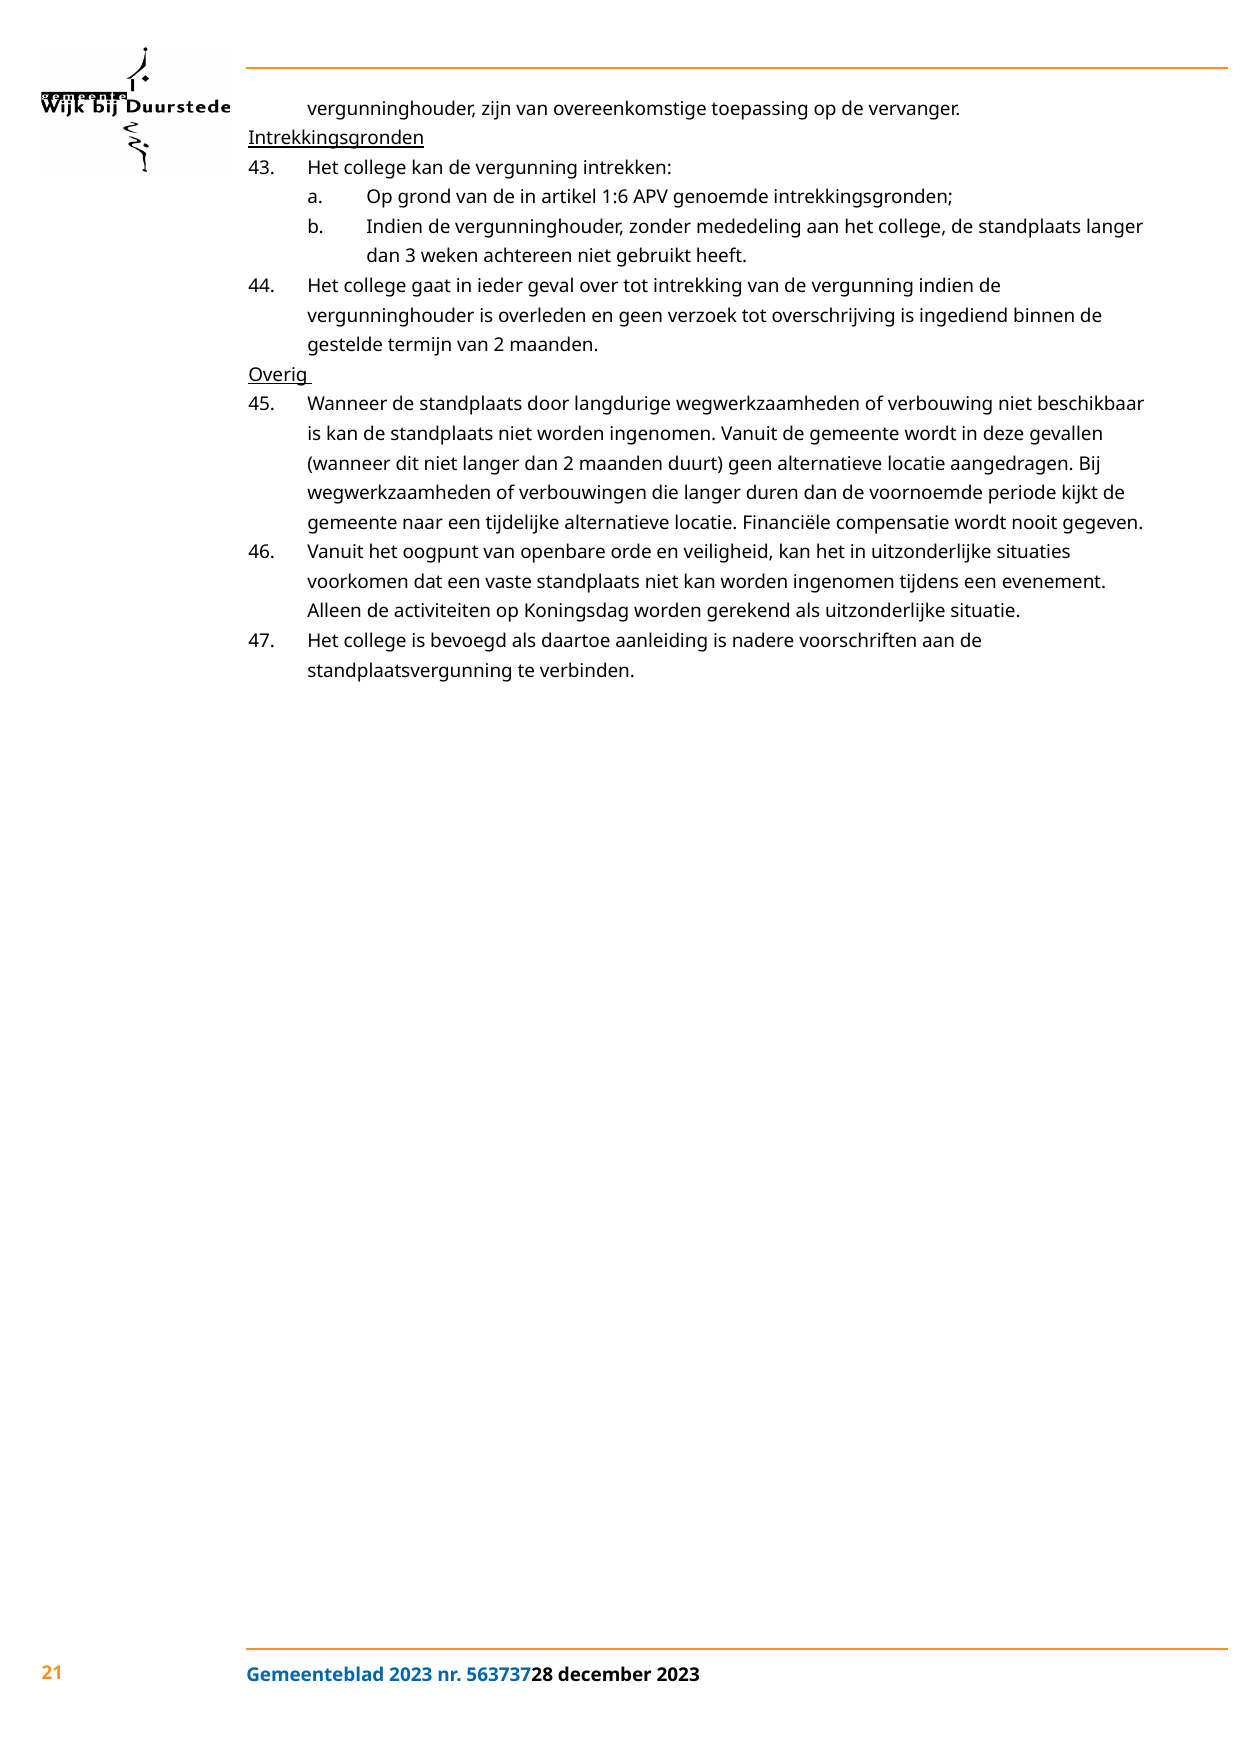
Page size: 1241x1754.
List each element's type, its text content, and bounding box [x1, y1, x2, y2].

list Het college kan de vergunning intrekken: [248, 154, 1152, 180]
picture [41, 47, 231, 172]
list Het college is bevoegd als daartoe aanleiding is nadere voorschriften aan de standplaatsvergunning te verbinden. [248, 627, 1152, 683]
list vergunninghouder, zijn van overeenkomstige toepassing op de vervanger. [248, 95, 1152, 121]
list Het college gaat in ieder geval over tot intrekking van de vergunning indien de vergunninghouder is overleden en geen verzoek tot overschrijving is ingediend binnen de gestelde termijn van 2 maanden. [248, 272, 1152, 357]
list Wanneer de standplaats door langdurige wegwerkzaamheden of verbouwing niet beschikbaar is kan de standplaats niet worden ingenomen. Vanuit de gemeente wordt in deze gevallen (wanneer dit niet langer dan 2 maanden duurt) geen alternatieve locatie aangedragen. Bij wegwerkzaamheden of verbouwingen die langer duren dan de voornoemde periode kijkt de gemeente naar een tijdelijke alternatieve locatie. Financiële compensatie wordt nooit gegeven. [248, 391, 1152, 535]
list Indien de vergunninghouder, zonder mededeling aan het college, de standplaats langer dan 3 weken achtereen niet gebruikt heeft. [307, 213, 1152, 268]
list Op grond van de in artikel 1:6 APV genoemde intrekkingsgronden; [307, 183, 1152, 209]
text Intrekkingsgronden [248, 124, 1152, 150]
text Overig [248, 361, 1152, 387]
list Vanuit het oogpunt van openbare orde en veiligheid, kan het in uitzonderlijke situaties voorkomen dat een vaste standplaats niet kan worden ingenomen tijdens een evenement. Alleen de activiteiten op Koningsdag worden gerekend als uitzonderlijke situatie. [248, 538, 1152, 623]
